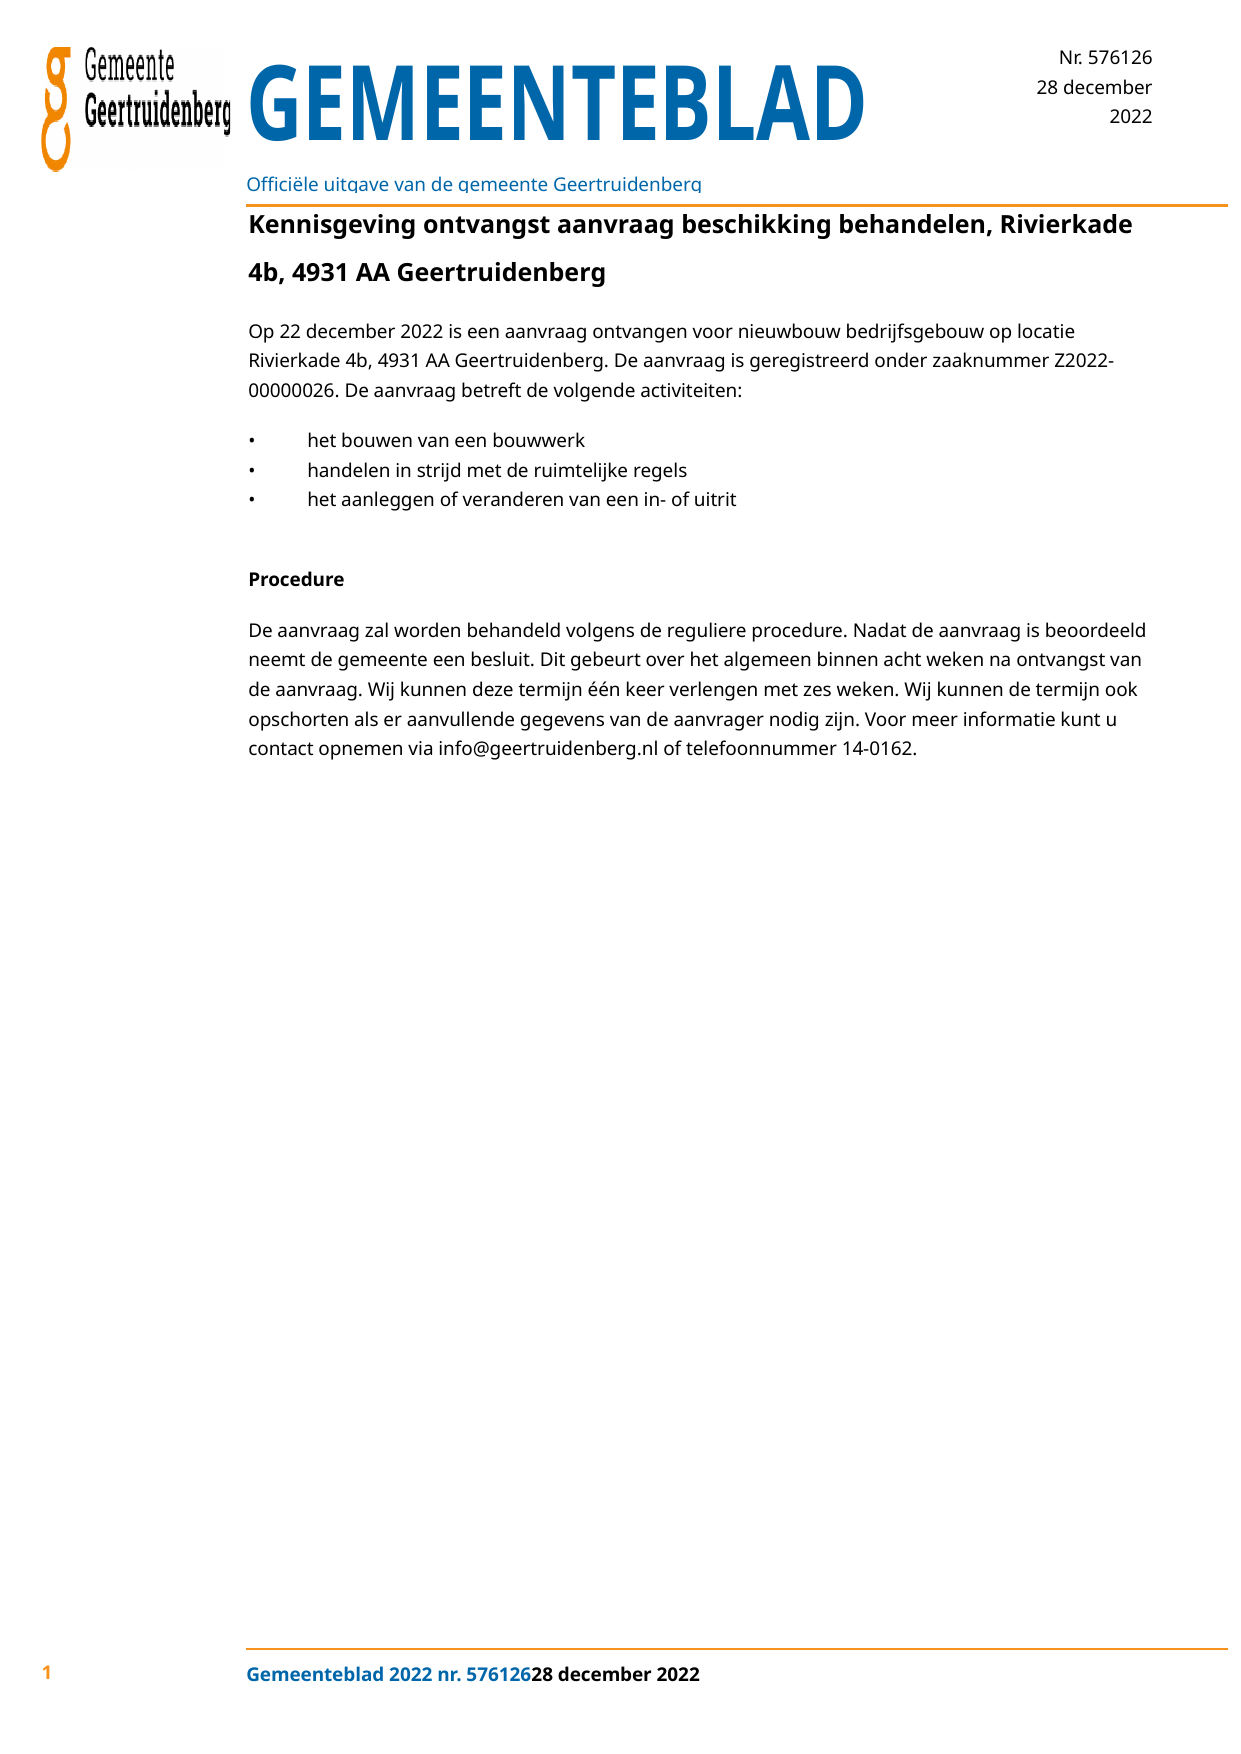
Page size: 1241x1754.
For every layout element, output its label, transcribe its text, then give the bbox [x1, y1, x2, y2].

picture [41, 47, 231, 172]
list handelen in strijd met de ruimtelijke regels [248, 457, 1152, 483]
text Op 22 december 2022 is een aanvraag ontvangen voor nieuwbouw bedrijfsgebouw op locatie Rivierkade 4b, 4931 AA Geertruidenberg. De aanvraag is geregistreerd onder zaaknummer Z2022-00000026. De aanvraag betreft de volgende activiteiten: [248, 318, 1152, 403]
text Kennisgeving ontvangst aanvraag beschikking behandelen, Rivierkade 4b, 4931 AA Geertruidenberg [248, 207, 1152, 288]
text Procedure [248, 567, 1152, 592]
list het aanleggen of veranderen van een in- of uitrit [248, 487, 1152, 512]
text De aanvraag zal worden behandeld volgens de reguliere procedure. Nadat de aanvraag is beoordeeld neemt de gemeente een besluit. Dit gebeurt over het algemeen binnen acht weken na ontvangst van de aanvraag. Wij kunnen deze termijn één keer verlengen met zes weken. Wij kunnen de termijn ook opschorten als er aanvullende gegevens van de aanvrager nodig zijn. Voor meer informatie kunt u contact opnemen via info@geertruidenberg.nl of telefoonnummer 14-0162. [248, 617, 1152, 761]
list het bouwen van een bouwwerk [248, 427, 1152, 453]
